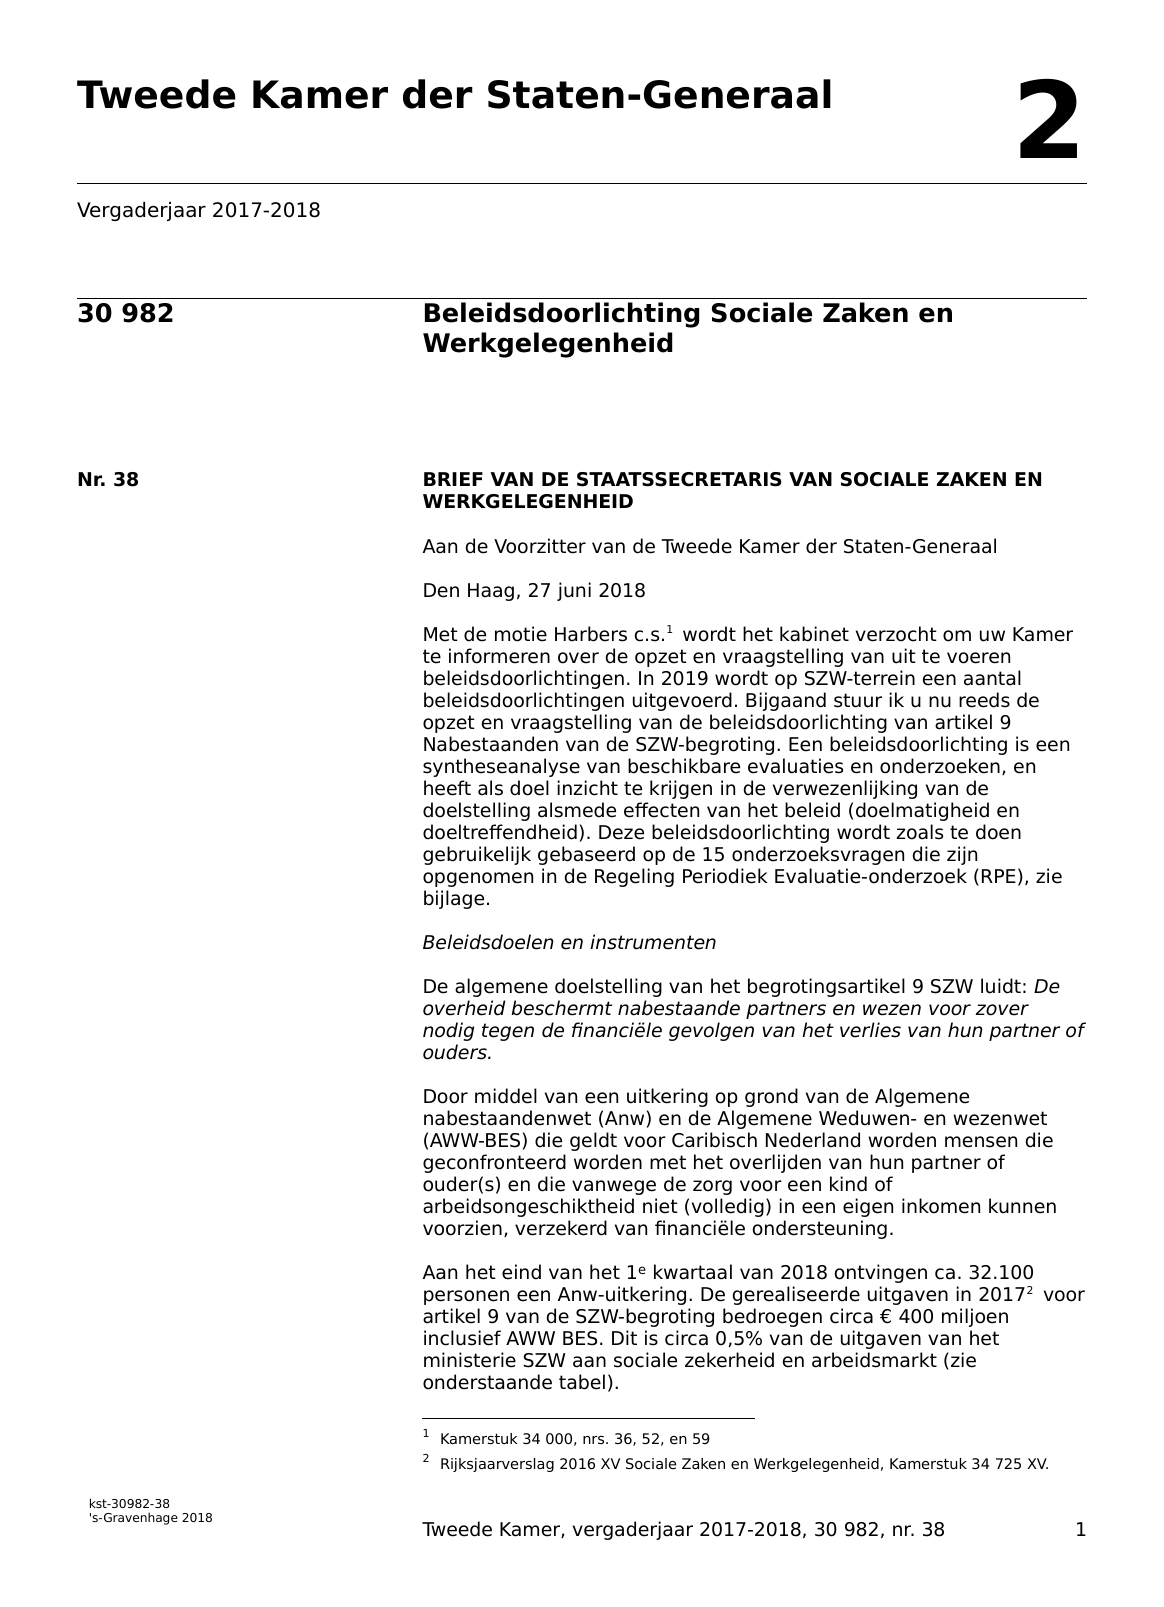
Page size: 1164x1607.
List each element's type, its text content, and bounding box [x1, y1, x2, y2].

text Kamerstuk 34 000, nrs. 36, 52, en 59 [422, 1427, 1087, 1449]
text Den Haag, 27 juni 2018 [422, 580, 1087, 602]
text 's-Gravenhage 2018 [88, 1511, 323, 1525]
subtitle Nr. 38 BRIEF VAN DE STAATSSECRETARIS VAN SOCIALE ZAKEN EN WERKGELEGENHEID [77, 469, 1087, 513]
table_header 2 [886, 59, 1087, 183]
text kst-30982-38 [88, 1497, 323, 1511]
text Rijksjaarverslag 2016 XV Sociale Zaken en Werkgelegenheid, Kamerstuk 34 725 XV. [422, 1452, 1087, 1474]
table_cell Vergaderjaar 2017-2018 [77, 184, 1087, 298]
text Door middel van een uitkering op grond van de Algemene nabestaandenwet (Anw) en de Algemene Weduwen- en wezenwet (AWW-BES) die geldt voor Caribisch Nederland worden mensen die geconfronteerd worden met het overlijden van hun partner of ouder(s) en die vanwege de zorg voor een kind of arbeidsongeschiktheid niet (volledig) in een eigen inkomen kunnen voorzien, verzekerd van financiële ondersteuning. [422, 1086, 1087, 1240]
subtitle 30 982 Beleidsdoorlichting Sociale Zaken en Werkgelegenheid [77, 299, 1087, 358]
text Met de motie Harbers c.s. wordt het kabinet verzocht om uw Kamer te informeren over de opzet en vraagstelling van uit te voeren beleidsdoorlichtingen. In 2019 wordt op SZW-terrein een aantal beleidsdoorlichtingen uitgevoerd. Bijgaand stuur ik u nu reeds de opzet en vraagstelling van de beleidsdoorlichting van artikel 9 Nabestaanden van de SZW-begroting. Een beleidsdoorlichting is een syntheseanalyse van beschikbare evaluaties en onderzoeken, en heeft als doel inzicht te krijgen in de verwezenlijking van de doelstelling alsmede effecten van het beleid (doelmatigheid en doeltreffendheid). Deze beleidsdoorlichting wordt zoals te doen gebruikelijk gebaseerd op de 15 onderzoeksvragen die zijn opgenomen in de Regeling Periodiek Evaluatie-onderzoek (RPE), zie bijlage. [422, 624, 1087, 909]
text De algemene doelstelling van het begrotingsartikel 9 SZW luidt: De overheid beschermt nabestaande partners en wezen voor zover nodig tegen de financiële gevolgen van het verlies van hun partner of ouders. [422, 976, 1087, 1064]
text Aan de Voorzitter van de Tweede Kamer der Staten-Generaal [422, 536, 1087, 557]
subtitle Beleidsdoelen en instrumenten [422, 932, 1087, 954]
table_header Tweede Kamer der Staten-Generaal [77, 59, 886, 183]
text Aan het eind van het 1e kwartaal van 2018 ontvingen ca. 32.100 personen een Anw-uitkering. De gerealiseerde uitgaven in 2017 voor artikel 9 van de SZW-begroting bedroegen circa € 400 miljoen inclusief AWW BES. Dit is circa 0,5% van de uitgaven van het ministerie SZW aan sociale zekerheid en arbeidsmarkt (zie onderstaande tabel). [422, 1262, 1087, 1394]
